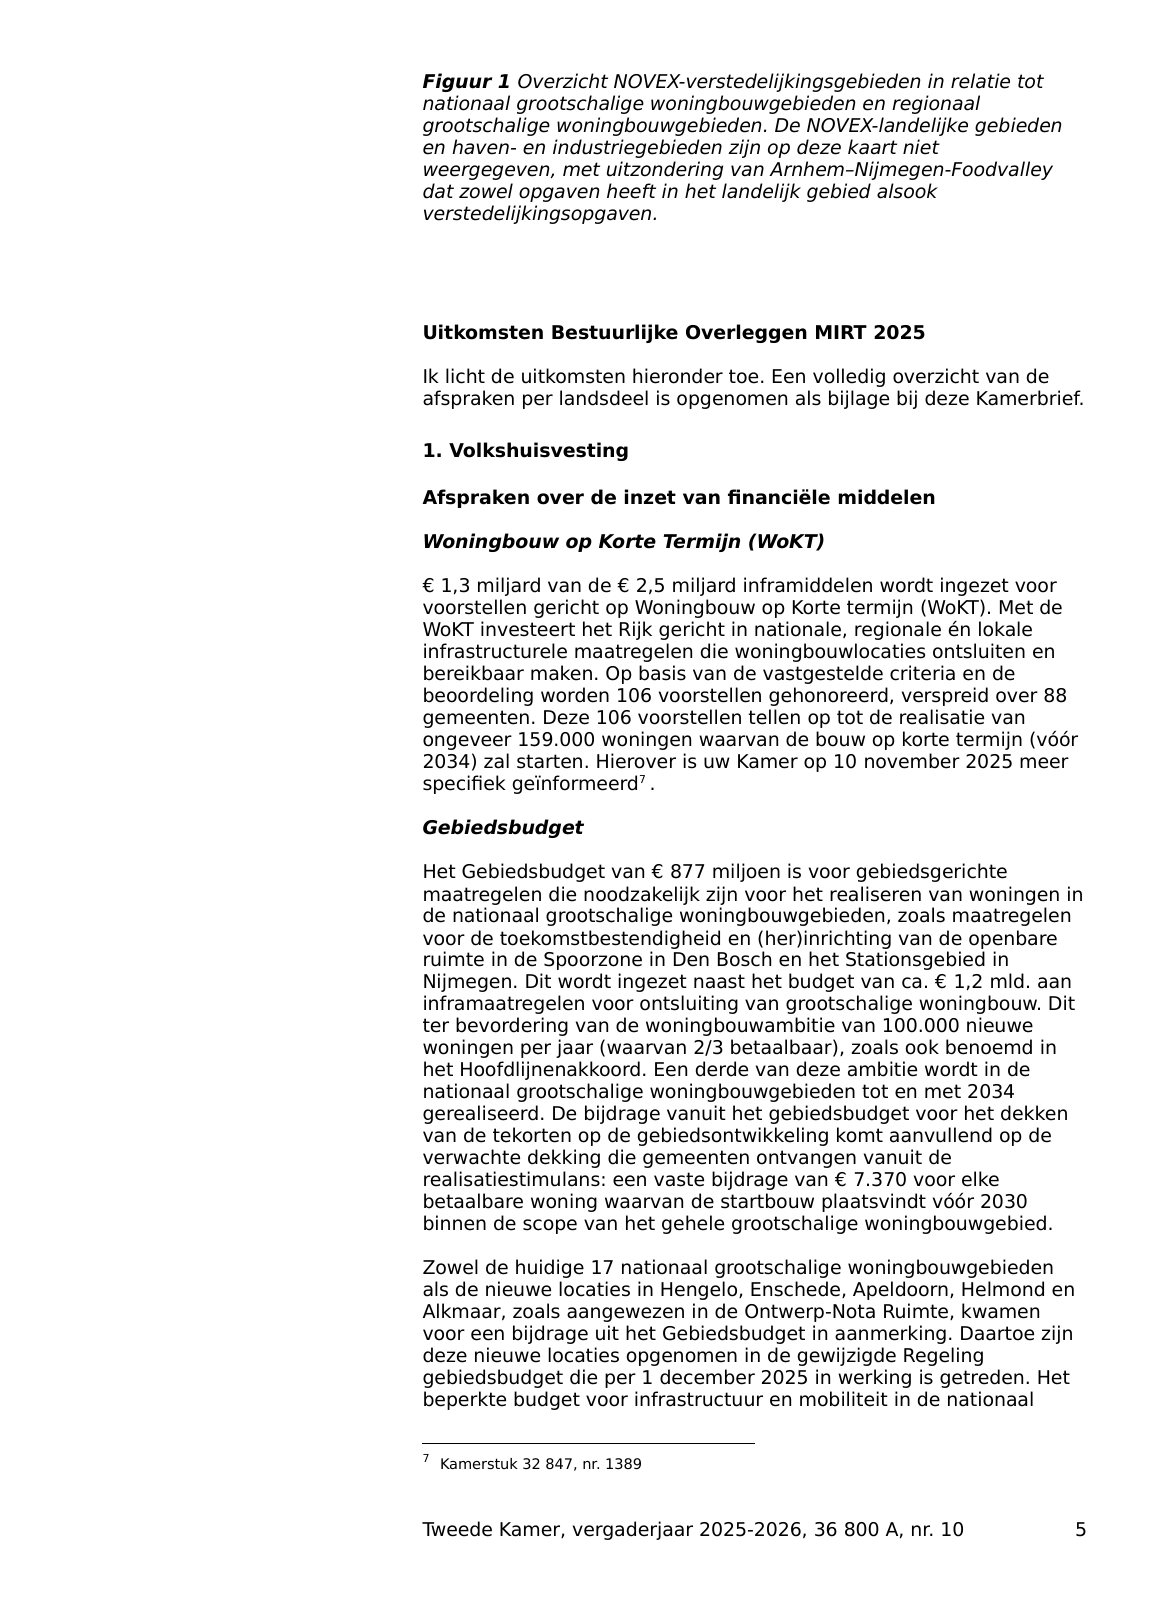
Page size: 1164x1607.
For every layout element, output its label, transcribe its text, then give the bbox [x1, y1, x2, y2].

text Kamerstuk 32 847, nr. 1389 [422, 1452, 1087, 1474]
subtitle 1. Volkshuisvesting [422, 440, 1087, 462]
subtitle Uitkomsten Bestuurlijke Overleggen MIRT 2025 [422, 322, 1087, 344]
text Figuur 1 Overzicht NOVEX-verstedelijkingsgebieden in relatie tot nationaal grootschalige woningbouwgebieden en regionaal grootschalige woningbouwgebieden. De NOVEX-landelijke gebieden en haven- en industriegebieden zijn op deze kaart niet weergegeven, met uitzondering van Arnhem–Nijmegen-Foodvalley dat zowel opgaven heeft in het landelijk gebied alsook verstedelijkingsopgaven. [422, 71, 1072, 225]
subtitle Woningbouw op Korte Termijn (WoKT) [422, 531, 1087, 553]
text Zowel de huidige 17 nationaal grootschalige woningbouwgebieden als de nieuwe locaties in Hengelo, Enschede, Apeldoorn, Helmond en Alkmaar, zoals aangewezen in de Ontwerp-Nota Ruimte, kwamen voor een bijdrage uit het Gebiedsbudget in aanmerking. Daartoe zijn deze nieuwe locaties opgenomen in de gewijzigde Regeling gebiedsbudget die per 1 december 2025 in werking is getreden. Het beperkte budget voor infrastructuur en mobiliteit in de nationaal [422, 1257, 1087, 1411]
subtitle Gebiedsbudget [422, 817, 1087, 839]
text € 1,3 miljard van de € 2,5 miljard inframiddelen wordt ingezet voor voorstellen gericht op Woningbouw op Korte termijn (WoKT). Met de WoKT investeert het Rijk gericht in nationale, regionale én lokale infrastructurele maatregelen die woningbouwlocaties ontsluiten en bereikbaar maken. Op basis van de vastgestelde criteria en de beoordeling worden 106 voorstellen gehonoreerd, verspreid over 88 gemeenten. Deze 106 voorstellen tellen op tot de realisatie van ongeveer 159.000 woningen waarvan de bouw op korte termijn (vóór 2034) zal starten. Hierover is uw Kamer op 10 november 2025 meer specifiek geïnformeerd. [422, 575, 1087, 795]
text Het Gebiedsbudget van € 877 miljoen is voor gebiedsgerichte maatregelen die noodzakelijk zijn voor het realiseren van woningen in de nationaal grootschalige woningbouwgebieden, zoals maatregelen voor de toekomstbestendigheid en (her)inrichting van de openbare ruimte in de Spoorzone in Den Bosch en het Stationsgebied in Nijmegen. Dit wordt ingezet naast het budget van ca. € 1,2 mld. aan inframaatregelen voor ontsluiting van grootschalige woningbouw. Dit ter bevordering van de woningbouwambitie van 100.000 nieuwe woningen per jaar (waarvan 2/3 betaalbaar), zoals ook benoemd in het Hoofdlijnenakkoord. Een derde van deze ambitie wordt in de nationaal grootschalige woningbouwgebieden tot en met 2034 gerealiseerd. De bijdrage vanuit het gebiedsbudget voor het dekken van de tekorten op de gebiedsontwikkeling komt aanvullend op de verwachte dekking die gemeenten ontvangen vanuit de realisatiestimulans: een vaste bijdrage van € 7.370 voor elke betaalbare woning waarvan de startbouw plaatsvindt vóór 2030 binnen de scope van het gehele grootschalige woningbouwgebied. [422, 861, 1087, 1235]
text Ik licht de uitkomsten hieronder toe. Een volledig overzicht van de afspraken per landsdeel is opgenomen als bijlage bij deze Kamerbrief. [422, 366, 1087, 410]
subtitle Afspraken over de inzet van financiële middelen [422, 487, 1087, 509]
